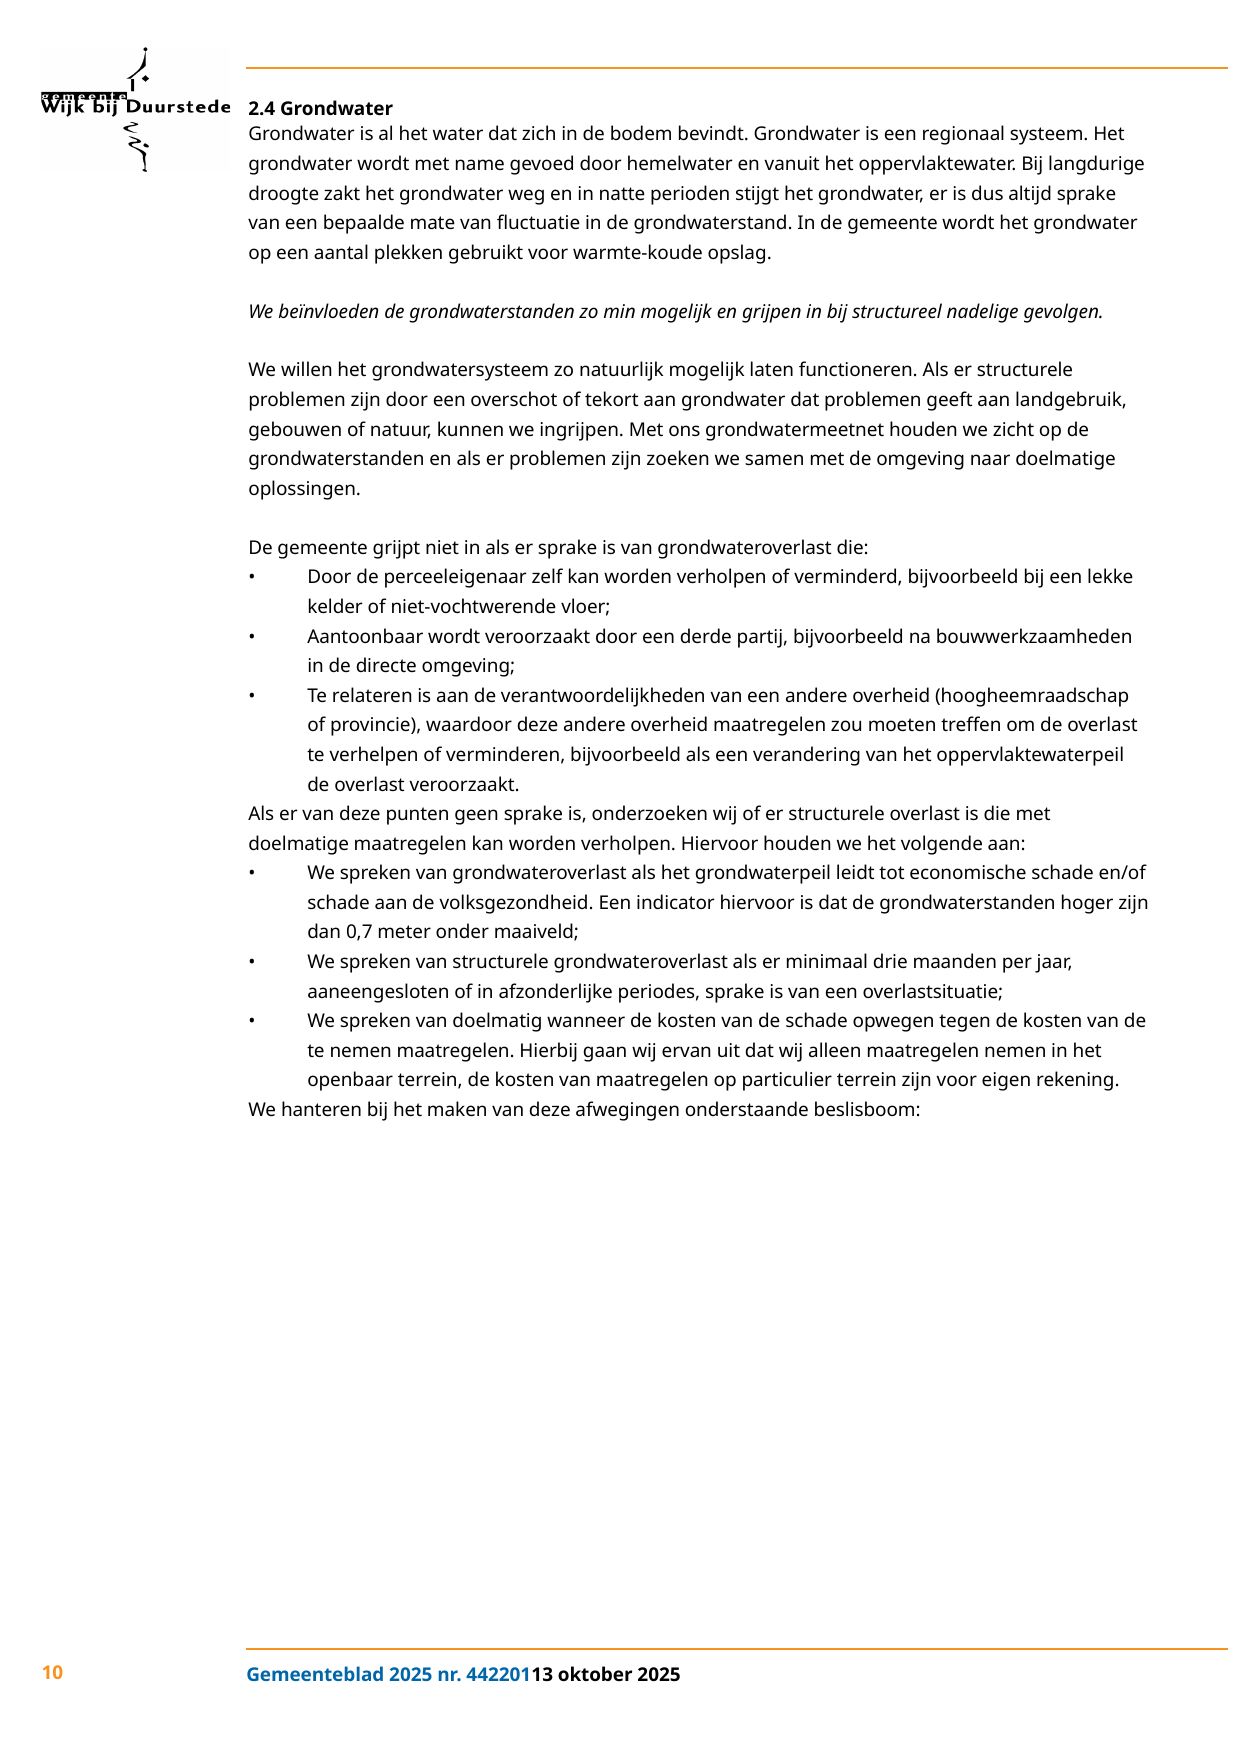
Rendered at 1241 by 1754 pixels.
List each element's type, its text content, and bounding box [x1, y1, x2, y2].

list We spreken van structurele grondwateroverlast als er minimaal drie maanden per jaar, aaneengesloten of in afzonderlijke periodes, sprake is van een overlastsituatie; [248, 948, 1152, 1004]
text De gemeente grijpt niet in als er sprake is van grondwateroverlast die: [248, 534, 1152, 560]
list Door de perceeleigenaar zelf kan worden verholpen of verminderd, bijvoorbeeld bij een lekke kelder of niet-vochtwerende vloer; [248, 564, 1152, 619]
list We spreken van doelmatig wanneer de kosten van de schade opwegen tegen de kosten van de te nemen maatregelen. Hierbij gaan wij ervan uit dat wij alleen maatregelen nemen in het openbaar terrein, de kosten van maatregelen op particulier terrein zijn voor eigen rekening. [248, 1007, 1152, 1092]
text We hanteren bij het maken van deze afwegingen onderstaande beslisboom: [248, 1096, 1152, 1122]
picture [41, 47, 231, 172]
text Grondwater is al het water dat zich in de bodem bevindt. Grondwater is een regionaal systeem. Het grondwater wordt met name gevoed door hemelwater en vanuit het oppervlaktewater. Bij langdurige droogte zakt het grondwater weg en in natte perioden stijgt het grondwater, er is dus altijd sprake van een bepaalde mate van fluctuatie in de grondwaterstand. In de gemeente wordt het grondwater op een aantal plekken gebruikt voor warmte-koude opslag. [248, 121, 1152, 264]
list Te relateren is aan de verantwoordelijkheden van een andere overheid (hoogheemraadschap of provincie), waardoor deze andere overheid maatregelen zou moeten treffen om de overlast te verhelpen of verminderen, bijvoorbeeld als een verandering van het oppervlaktewaterpeil de overlast veroorzaakt. [248, 682, 1152, 797]
text 2.4 Grondwater [248, 95, 1152, 121]
text Als er van deze punten geen sprake is, onderzoeken wij of er structurele overlast is die met doelmatige maatregelen kan worden verholpen. Hiervoor houden we het volgende aan: [248, 800, 1152, 856]
table_header We beïnvloeden de grondwaterstanden zo min mogelijk en grijpen in bij structureel nadelige gevolgen. [248, 298, 1152, 324]
text We willen het grondwatersysteem zo natuurlijk mogelijk laten functioneren. Als er structurele problemen zijn door een overschot of tekort aan grondwater dat problemen geeft aan landgebruik, gebouwen of natuur, kunnen we ingrijpen. Met ons grondwatermeetnet houden we zicht op de grondwaterstanden en als er problemen zijn zoeken we samen met de omgeving naar doelmatige oplossingen. [248, 357, 1152, 501]
list We spreken van grondwateroverlast als het grondwaterpeil leidt tot economische schade en/of schade aan de volksgezondheid. Een indicator hiervoor is dat de grondwaterstanden hoger zijn dan 0,7 meter onder maaiveld; [248, 859, 1152, 944]
list Aantoonbaar wordt veroorzaakt door een derde partij, bijvoorbeeld na bouwwerkzaamheden in de directe omgeving; [248, 623, 1152, 678]
